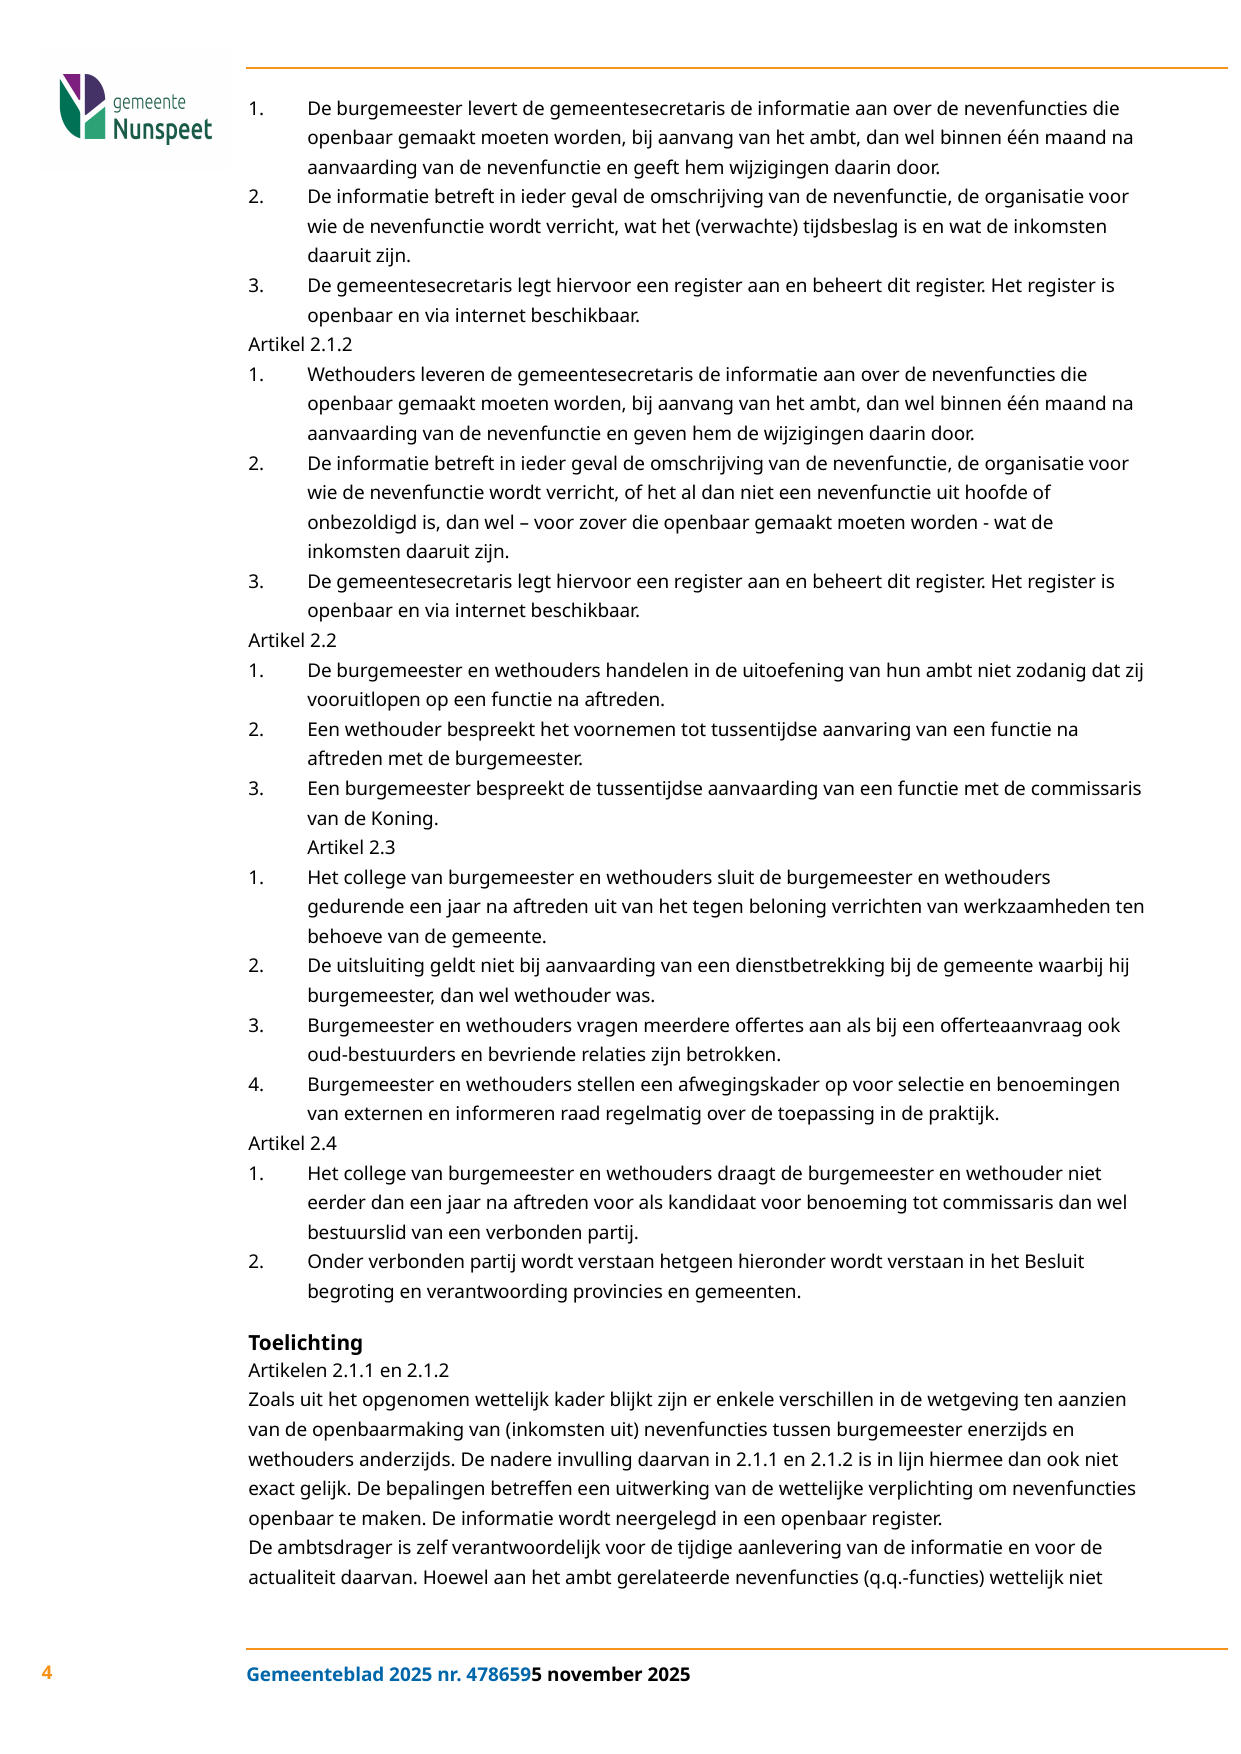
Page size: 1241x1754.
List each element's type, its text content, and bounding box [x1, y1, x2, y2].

text Artikel 2.1.2 [248, 331, 1152, 357]
text Artikelen 2.1.1 en 2.1.2 [248, 1357, 1152, 1383]
list Wethouders leveren de gemeentesecretaris de informatie aan over de nevenfuncties die openbaar gemaakt moeten worden, bij aanvang van het ambt, dan wel binnen één maand na aanvaarding van de nevenfunctie en geven hem de wijzigingen daarin door. [248, 361, 1152, 446]
list De informatie betreft in ieder geval de omschrijving van de nevenfunctie, de organisatie voor wie de nevenfunctie wordt verricht, of het al dan niet een nevenfunctie uit hoofde of onbezoldigd is, dan wel – voor zover die openbaar gemaakt moeten worden - wat de inkomsten daaruit zijn. [248, 450, 1152, 564]
list Het college van burgemeester en wethouders sluit de burgemeester en wethouders gedurende een jaar na aftreden uit van het tegen beloning verrichten van werkzaamheden ten behoeve van de gemeente. [248, 864, 1152, 949]
text Artikel 2.4 [248, 1130, 1152, 1156]
list Een burgemeester bespreekt de tussentijdse aanvaarding van een functie met de commissaris van de Koning. [248, 775, 1152, 831]
list De burgemeester levert de gemeentesecretaris de informatie aan over de nevenfuncties die openbaar gemaakt moeten worden, bij aanvang van het ambt, dan wel binnen één maand na aanvaarding van de nevenfunctie en geeft hem wijzigingen daarin door. [248, 95, 1152, 180]
list Het college van burgemeester en wethouders draagt de burgemeester en wethouder niet eerder dan een jaar na aftreden voor als kandidaat voor benoeming tot commissaris dan wel bestuurslid van een verbonden partij. [248, 1160, 1152, 1245]
list De gemeentesecretaris legt hiervoor een register aan en beheert dit register. Het register is openbaar en via internet beschikbaar. [248, 272, 1152, 328]
list Onder verbonden partij wordt verstaan hetgeen hieronder wordt verstaan in het Besluit begroting en verantwoording provincies en gemeenten. [248, 1248, 1152, 1304]
list Een wethouder bespreekt het voornemen tot tussentijdse aanvaring van een functie na aftreden met de burgemeester. [248, 716, 1152, 771]
list De uitsluiting geldt niet bij aanvaarding van een dienstbetrekking bij de gemeente waarbij hij burgemeester, dan wel wethouder was. [248, 953, 1152, 1008]
list Artikel 2.3 [248, 834, 1152, 860]
list De gemeentesecretaris legt hiervoor een register aan en beheert dit register. Het register is openbaar en via internet beschikbaar. [248, 568, 1152, 623]
list Burgemeester en wethouders stellen een afwegingskader op voor selectie en benoemingen van externen en informeren raad regelmatig over de toepassing in de praktijk. [248, 1071, 1152, 1126]
list De burgemeester en wethouders handelen in de uitoefening van hun ambt niet zodanig dat zij vooruitlopen op een functie na aftreden. [248, 657, 1152, 712]
text Artikel 2.2 [248, 627, 1152, 653]
picture [41, 47, 231, 172]
text De ambtsdrager is zelf verantwoordelijk voor de tijdige aanlevering van de informatie en voor de actualiteit daarvan. Hoewel aan het ambt gerelateerde nevenfuncties (q.q.-functies) wettelijk niet [248, 1534, 1152, 1590]
list Burgemeester en wethouders vragen meerdere offertes aan als bij een offerteaanvraag ook oud-bestuurders en bevriende relaties zijn betrokken. [248, 1012, 1152, 1067]
text Toelichting [248, 1328, 1152, 1357]
list De informatie betreft in ieder geval de omschrijving van de nevenfunctie, de organisatie voor wie de nevenfunctie wordt verricht, wat het (verwachte) tijdsbeslag is en wat de inkomsten daaruit zijn. [248, 183, 1152, 268]
text Zoals uit het opgenomen wettelijk kader blijkt zijn er enkele verschillen in de wetgeving ten aanzien van de openbaarmaking van (inkomsten uit) nevenfuncties tussen burgemeester enerzijds en wethouders anderzijds. De nadere invulling daarvan in 2.1.1 en 2.1.2 is in lijn hiermee dan ook niet exact gelijk. De bepalingen betreffen een uitwerking van de wettelijke verplichting om nevenfuncties openbaar te maken. De informatie wordt neergelegd in een openbaar register. [248, 1387, 1152, 1531]
